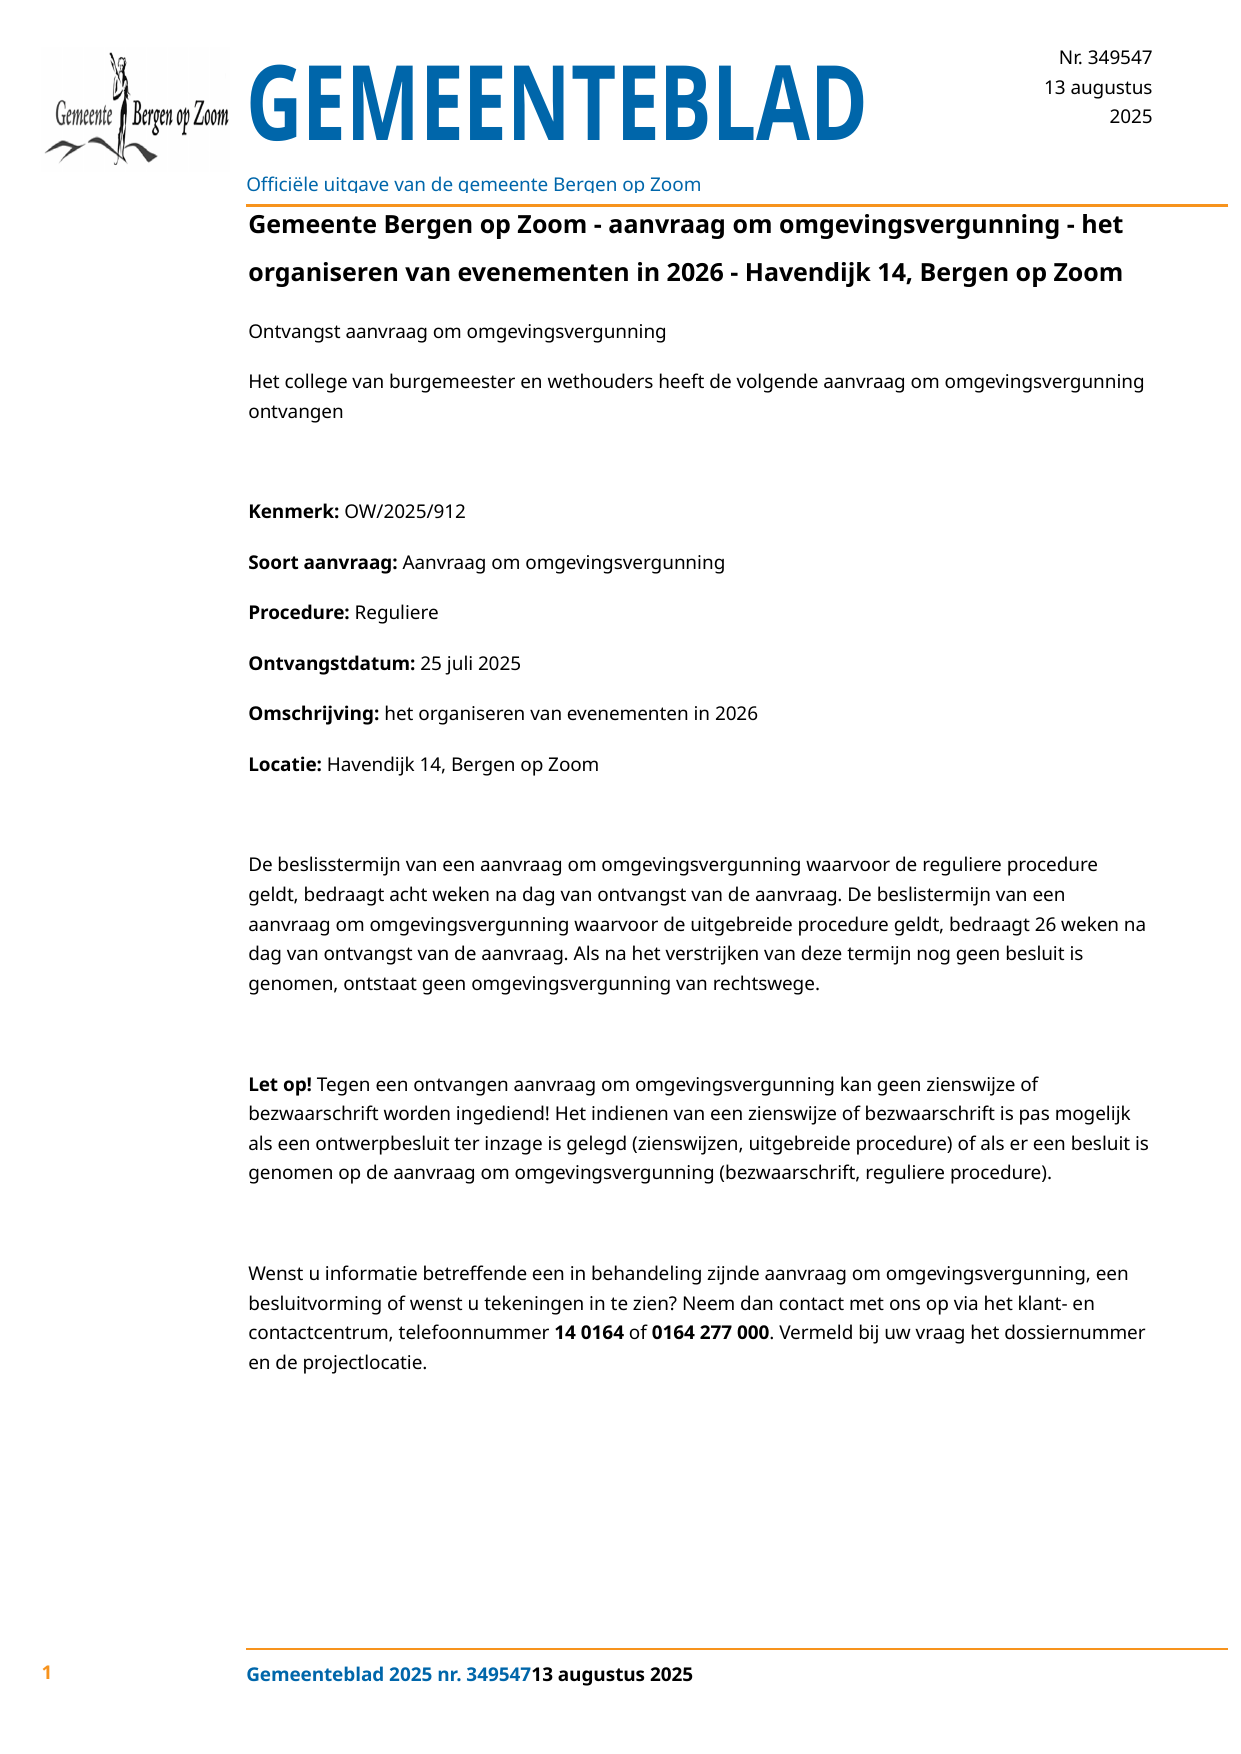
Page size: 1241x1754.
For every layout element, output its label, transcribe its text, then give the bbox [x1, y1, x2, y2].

text Ontvangstdatum: 25 juli 2025 [248, 650, 1152, 676]
text De beslisstermijn van een aanvraag om omgevingsvergunning waarvoor de reguliere procedure geldt, bedraagt acht weken na dag van ontvangst van de aanvraag. De beslistermijn van een aanvraag om omgevingsvergunning waarvoor de uitgebreide procedure geldt, bedraagt 26 weken na dag van ontvangst van de aanvraag. Als na het verstrijken van deze termijn nog geen besluit is genomen, ontstaat geen omgevingsvergunning van rechtswege. [248, 852, 1152, 996]
text Soort aanvraag: Aanvraag om omgevingsvergunning [248, 549, 1152, 575]
text Omschrijving: het organiseren van evenementen in 2026 [248, 700, 1152, 726]
picture [41, 47, 231, 172]
text Procedure: Reguliere [248, 599, 1152, 625]
text Locatie: Havendijk 14, Bergen op Zoom [248, 751, 1152, 777]
text Wenst u informatie betreffende een in behandeling zijnde aanvraag om omgevingsvergunning, een besluitvorming of wenst u tekeningen in te zien? Neem dan contact met ons op via het klant- en contactcentrum, telefoonnummer 14 0164 of 0164 277 000. Vermeld bij uw vraag het dossiernummer en de projectlocatie. [248, 1260, 1152, 1375]
text Kenmerk: OW/2025/912 [248, 499, 1152, 524]
text Let op! Tegen een ontvangen aanvraag om omgevingsvergunning kan geen zienswijze of bezwaarschrift worden ingediend! Het indienen van een zienswijze of bezwaarschrift is pas mogelijk als een ontwerpbesluit ter inzage is gelegd (zienswijzen, uitgebreide procedure) of als er een besluit is genomen op de aanvraag om omgevingsvergunning (bezwaarschrift, reguliere procedure). [248, 1071, 1152, 1185]
text Ontvangst aanvraag om omgevingsvergunning [248, 318, 1152, 344]
text Het college van burgemeester en wethouders heeft de volgende aanvraag om omgevingsvergunning ontvangen [248, 368, 1152, 424]
text Gemeente Bergen op Zoom - aanvraag om omgevingsvergunning - het organiseren van evenementen in 2026 - Havendijk 14, Bergen op Zoom [248, 207, 1152, 288]
